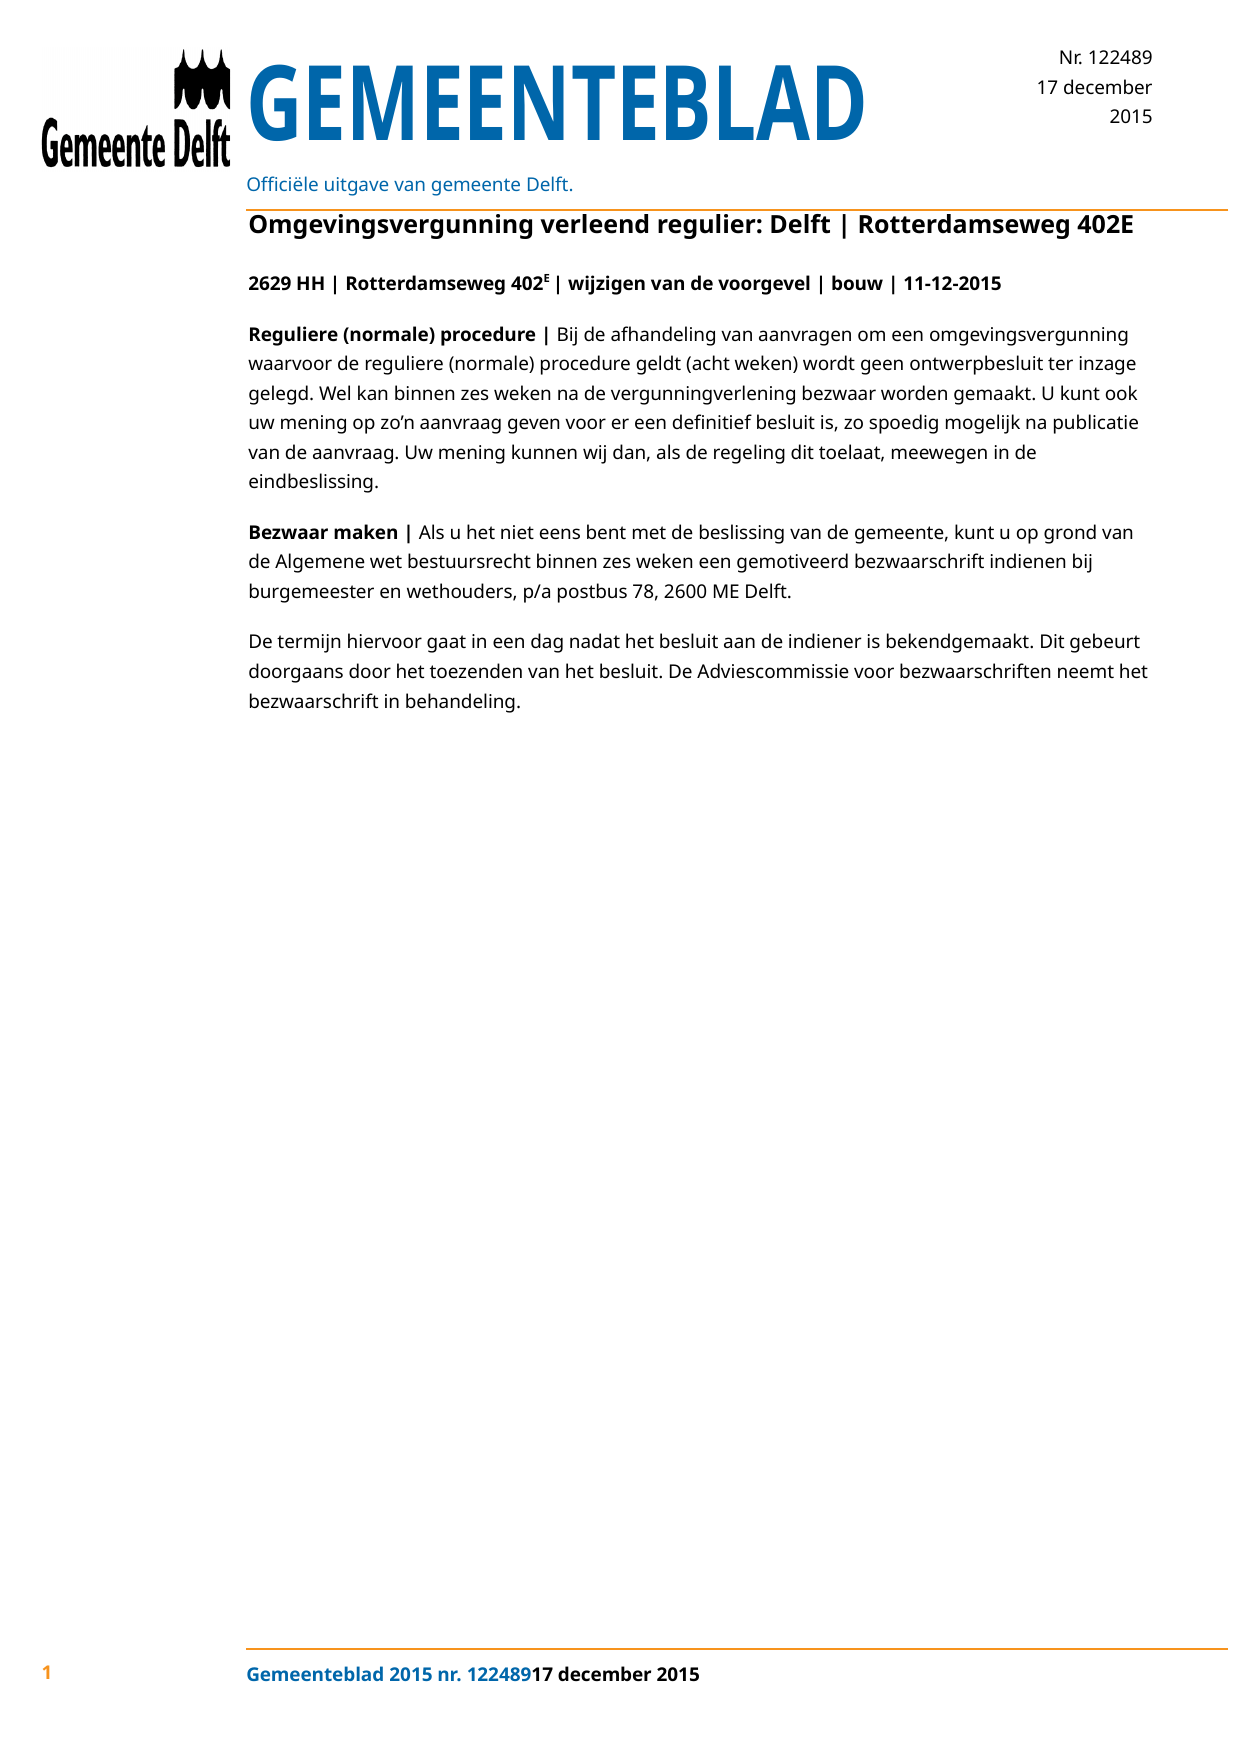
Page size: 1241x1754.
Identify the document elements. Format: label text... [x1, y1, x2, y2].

text Omgevingsvergunning verleend regulier: Delft | Rotterdamseweg 402E [248, 211, 1152, 241]
text De termijn hiervoor gaat in een dag nadat het besluit aan de indiener is bekendgemaakt. Dit gebeurt doorgaans door het toezenden van het besluit. De Adviescommissie voor bezwaarschriften neemt het bezwaarschrift in behandeling. [248, 629, 1152, 713]
text 2629 HH | Rotterdamseweg 402E | wijzigen van de voorgevel | bouw | 11-12-2015 [248, 270, 1152, 296]
text Reguliere (normale) procedure | Bij de afhandeling van aanvragen om een omgevingsvergunning waarvoor de reguliere (normale) procedure geldt (acht weken) wordt geen ontwerpbesluit ter inzage gelegd. Wel kan binnen zes weken na de vergunningverlening bezwaar worden gemaakt. U kunt ook uw mening op zo’n aanvraag geven voor er een definitief besluit is, zo spoedig mogelijk na publicatie van de aanvraag. Uw mening kunnen wij dan, als de regeling dit toelaat, meewegen in de eindbeslissing. [248, 321, 1152, 494]
picture [41, 47, 231, 172]
text Bezwaar maken | Als u het niet eens bent met de beslissing van de gemeente, kunt u op grond van de Algemene wet bestuursrecht binnen zes weken een gemotiveerd bezwaarschrift indienen bij burgemeester en wethouders, p/a postbus 78, 2600 ME Delft. [248, 519, 1152, 604]
